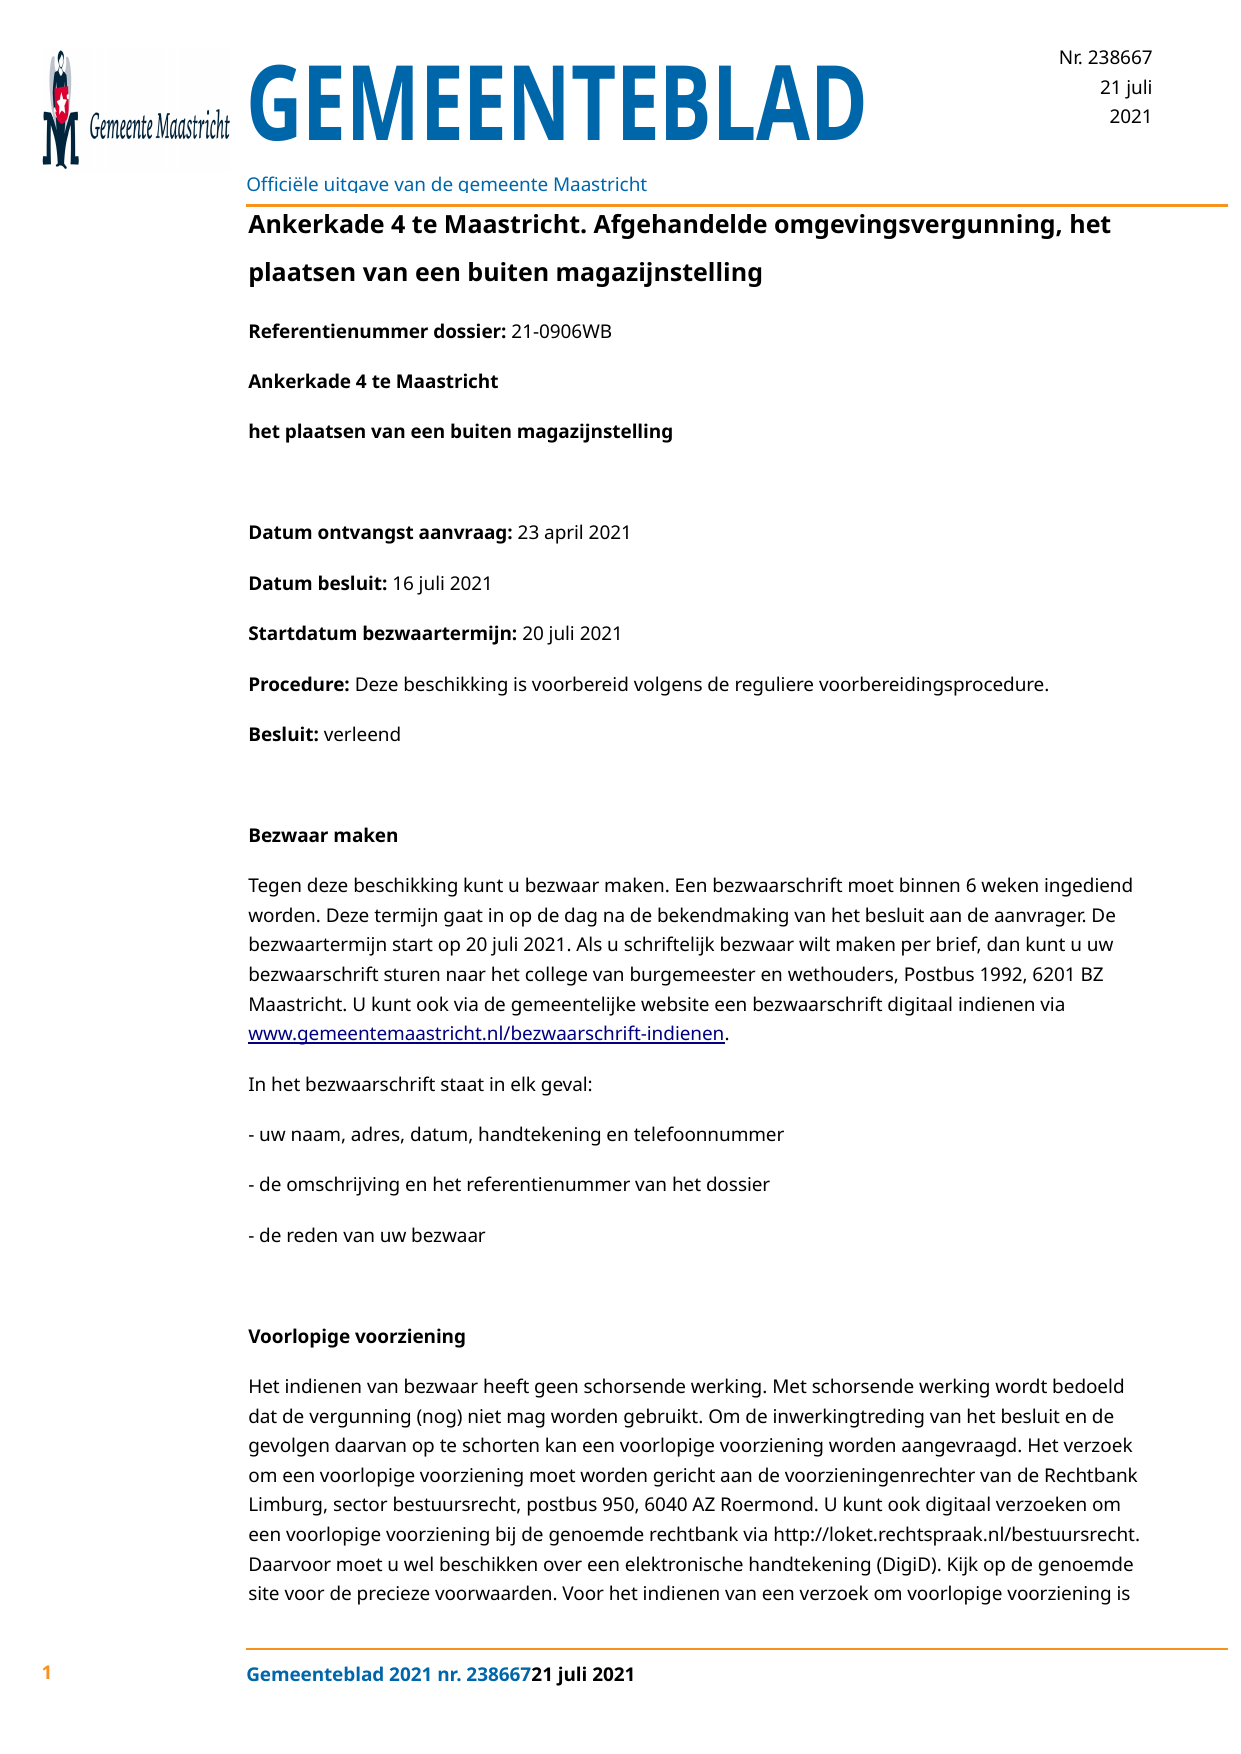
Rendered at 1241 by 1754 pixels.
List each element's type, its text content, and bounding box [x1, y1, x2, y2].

text Procedure: Deze beschikking is voorbereid volgens de reguliere voorbereidingsprocedure. [248, 671, 1152, 697]
text Tegen deze beschikking kunt u bezwaar maken. Een bezwaarschrift moet binnen 6 weken ingediend worden. Deze termijn gaat in op de dag na de bekendmaking van het besluit aan de aanvrager. De bezwaartermijn start op 20 juli 2021. Als u schriftelijk bezwaar wilt maken per brief, dan kunt u uw bezwaarschrift sturen naar het college van burgemeester en wethouders, Postbus 1992, 6201 BZ Maastricht. U kunt ook via de gemeentelijke website een bezwaarschrift digitaal indienen via www.gemeentemaastricht.nl/bezwaarschrift-indienen. [248, 872, 1152, 1046]
text Ankerkade 4 te Maastricht [248, 368, 1152, 394]
text Ankerkade 4 te Maastricht. Afgehandelde omgevingsvergunning, het plaatsen van een buiten magazijnstelling [248, 207, 1152, 288]
text Besluit: verleend [248, 721, 1152, 747]
text Referentienummer dossier: 21-0906WB [248, 318, 1152, 344]
picture [41, 47, 231, 172]
text - de reden van uw bezwaar [248, 1222, 1152, 1248]
text Bezwaar maken [248, 822, 1152, 848]
text het plaatsen van een buiten magazijnstelling [248, 419, 1152, 444]
text Startdatum bezwaartermijn: 20 juli 2021 [248, 620, 1152, 646]
text In het bezwaarschrift staat in elk geval: [248, 1071, 1152, 1097]
text Datum ontvangst aanvraag: 23 april 2021 [248, 519, 1152, 545]
text Het indienen van bezwaar heeft geen schorsende werking. Met schorsende werking wordt bedoeld dat de vergunning (nog) niet mag worden gebruikt. Om de inwerkingtreding van het besluit en de gevolgen daarvan op te schorten kan een voorlopige voorziening worden aangevraagd. Het verzoek om een voorlopige voorziening moet worden gericht aan de voorzieningenrechter van de Rechtbank Limburg, sector bestuursrecht, postbus 950, 6040 AZ Roermond. U kunt ook digitaal verzoeken om een voorlopige voorziening bij de genoemde rechtbank via http://loket.rechtspraak.nl/bestuursrecht. Daarvoor moet u wel beschikken over een elektronische handtekening (DigiD). Kijk op de genoemde site voor de precieze voorwaarden. Voor het indienen van een verzoek om voorlopige voorziening is [248, 1373, 1152, 1606]
text Voorlopige voorziening [248, 1323, 1152, 1349]
text Datum besluit: 16 juli 2021 [248, 570, 1152, 596]
text - uw naam, adres, datum, handtekening en telefoonnummer [248, 1121, 1152, 1147]
text - de omschrijving en het referentienummer van het dossier [248, 1172, 1152, 1197]
